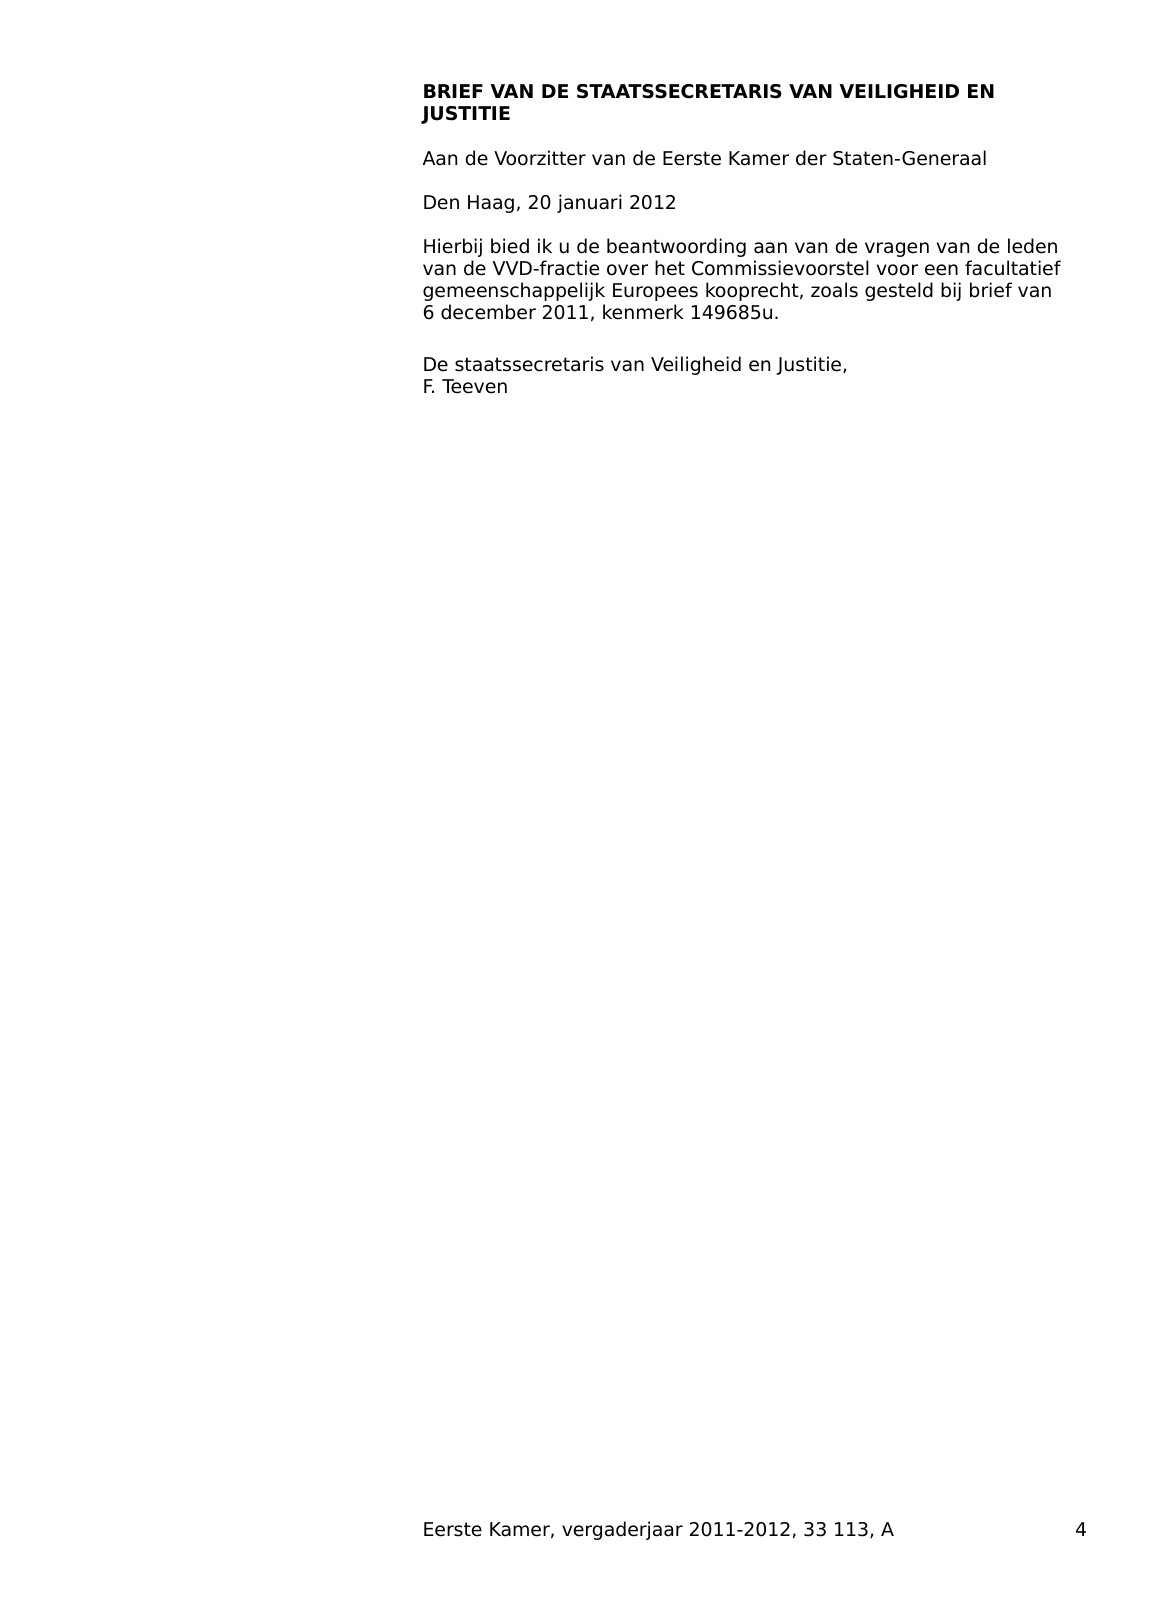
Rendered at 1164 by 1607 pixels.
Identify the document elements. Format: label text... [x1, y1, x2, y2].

text Den Haag, 20 januari 2012 [422, 192, 1087, 213]
text De staatssecretaris van Veiligheid en Justitie, F. Teeven [422, 354, 1087, 398]
subtitle BRIEF VAN DE STAATSSECRETARIS VAN VEILIGHEID EN JUSTITIE [422, 81, 1087, 125]
text Aan de Voorzitter van de Eerste Kamer der Staten-Generaal [422, 147, 1087, 169]
text Hierbij bied ik u de beantwoording aan van de vragen van de leden van de VVD-fractie over het Commissievoorstel voor een facultatief gemeenschappelijk Europees kooprecht, zoals gesteld bij brief van 6 december 2011, kenmerk 149685u. [422, 236, 1087, 324]
